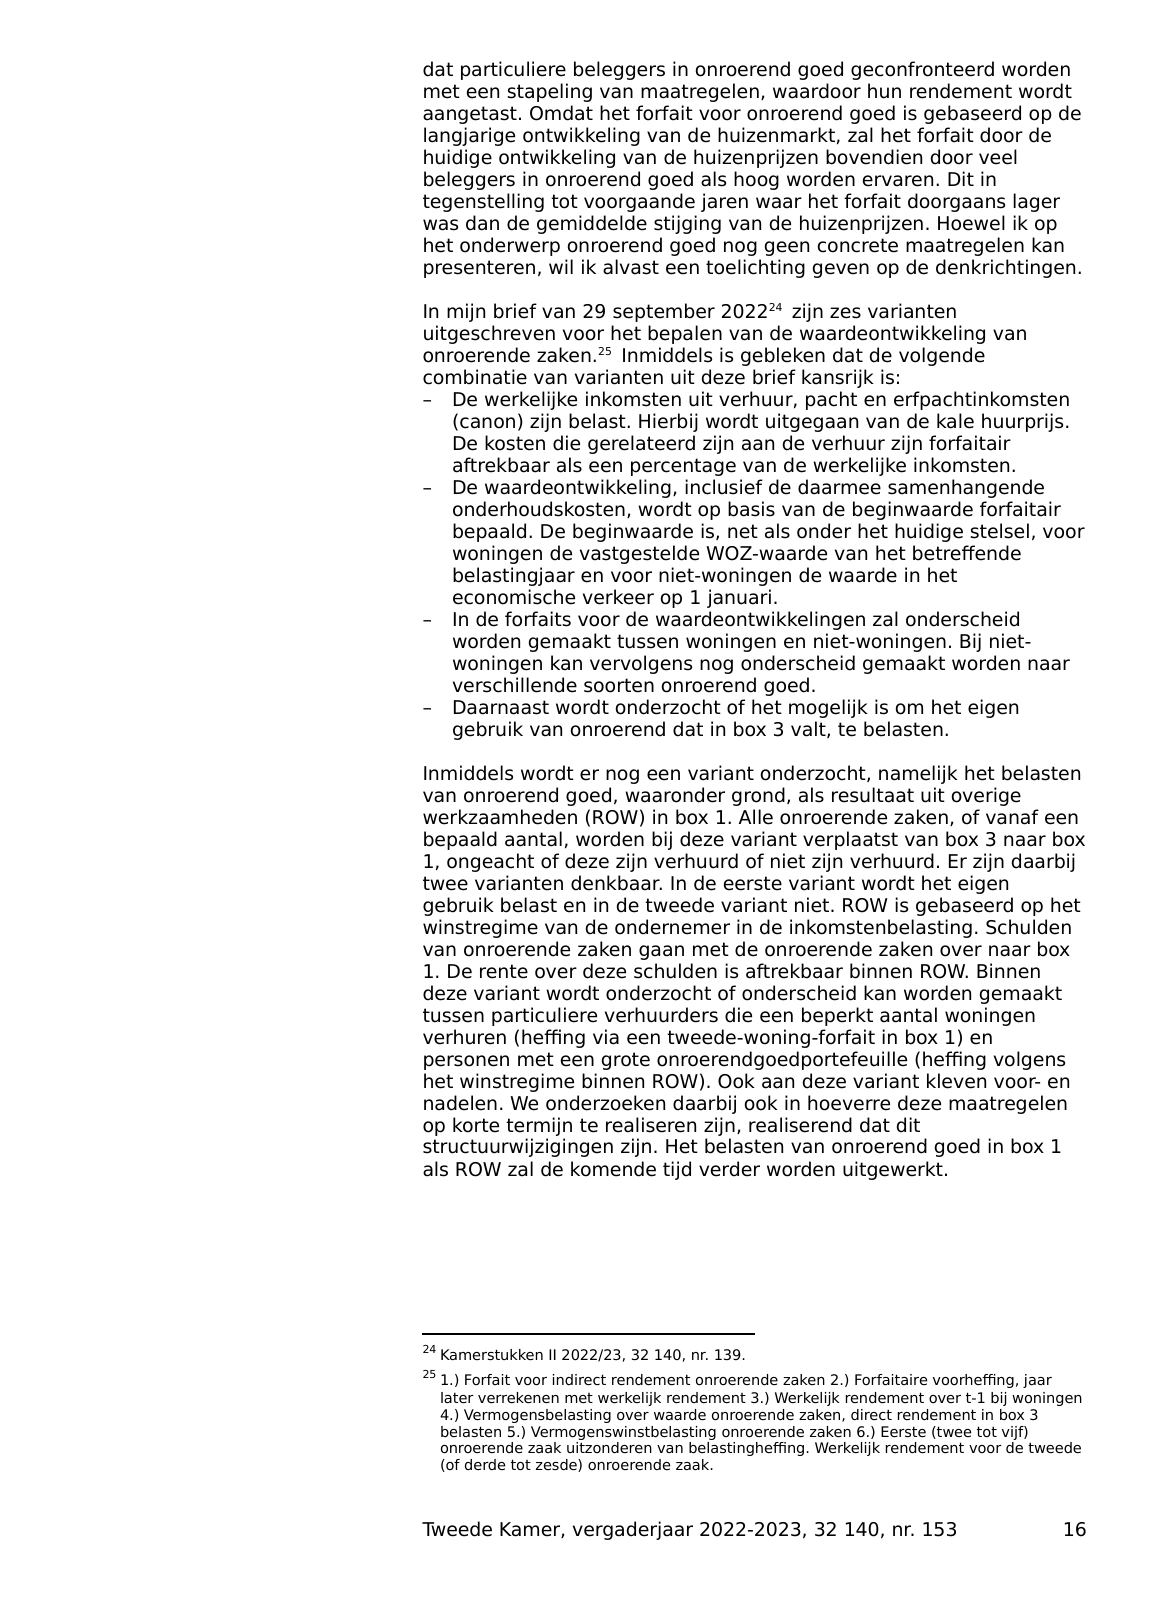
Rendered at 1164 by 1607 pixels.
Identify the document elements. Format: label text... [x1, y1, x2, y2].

text – In de forfaits voor de waardeontwikkelingen zal onderscheid worden gemaakt tussen woningen en niet-woningen. Bij niet-woningen kan vervolgens nog onderscheid gemaakt worden naar verschillende soorten onroerend goed. [422, 609, 1087, 697]
text In mijn brief van 29 september 2022 zijn zes varianten uitgeschreven voor het bepalen van de waardeontwikkeling van onroerende zaken. Inmiddels is gebleken dat de volgende combinatie van varianten uit deze brief kansrijk is: [422, 301, 1087, 389]
text Inmiddels wordt er nog een variant onderzocht, namelijk het belasten van onroerend goed, waaronder grond, als resultaat uit overige werkzaamheden (ROW) in box 1. Alle onroerende zaken, of vanaf een bepaald aantal, worden bij deze variant verplaatst van box 3 naar box 1, ongeacht of deze zijn verhuurd of niet zijn verhuurd. Er zijn daarbij twee varianten denkbaar. In de eerste variant wordt het eigen gebruik belast en in de tweede variant niet. ROW is gebaseerd op het winstregime van de ondernemer in de inkomstenbelasting. Schulden van onroerende zaken gaan met de onroerende zaken over naar box 1. De rente over deze schulden is aftrekbaar binnen ROW. Binnen deze variant wordt onderzocht of onderscheid kan worden gemaakt tussen particuliere verhuurders die een beperkt aantal woningen verhuren (heffing via een tweede-woning-forfait in box 1) en personen met een grote onroerendgoedportefeuille (heffing volgens het winstregime binnen ROW). Ook aan deze variant kleven voor- en nadelen. We onderzoeken daarbij ook in hoeverre deze maatregelen op korte termijn te realiseren zijn, realiserend dat dit structuurwijzigingen zijn. Het belasten van onroerend goed in box 1 als ROW zal de komende tijd verder worden uitgewerkt. [422, 763, 1087, 1180]
text – De waardeontwikkeling, inclusief de daarmee samenhangende onderhoudskosten, wordt op basis van de beginwaarde forfaitair bepaald. De beginwaarde is, net als onder het huidige stelsel, voor woningen de vastgestelde WOZ-waarde van het betreffende belastingjaar en voor niet-woningen de waarde in het economische verkeer op 1 januari. [422, 477, 1087, 609]
text dat particuliere beleggers in onroerend goed geconfronteerd worden met een stapeling van maatregelen, waardoor hun rendement wordt aangetast. Omdat het forfait voor onroerend goed is gebaseerd op de langjarige ontwikkeling van de huizenmarkt, zal het forfait door de huidige ontwikkeling van de huizenprijzen bovendien door veel beleggers in onroerend goed als hoog worden ervaren. Dit in tegenstelling tot voorgaande jaren waar het forfait doorgaans lager was dan de gemiddelde stijging van de huizenprijzen. Hoewel ik op het onderwerp onroerend goed nog geen concrete maatregelen kan presenteren, wil ik alvast een toelichting geven op de denkrichtingen. [422, 59, 1087, 279]
text – De werkelijke inkomsten uit verhuur, pacht en erfpachtinkomsten (canon) zijn belast. Hierbij wordt uitgegaan van de kale huurprijs. De kosten die gerelateerd zijn aan de verhuur zijn forfaitair aftrekbaar als een percentage van de werkelijke inkomsten. [422, 389, 1087, 477]
text Kamerstukken II 2022/23, 32 140, nr. 139. [422, 1343, 1087, 1365]
text 1.) Forfait voor indirect rendement onroerende zaken 2.) Forfaitaire voorheffing, jaar later verrekenen met werkelijk rendement 3.) Werkelijk rendement over t-1 bij woningen 4.) Vermogensbelasting over waarde onroerende zaken, direct rendement in box 3 belasten 5.) Vermogenswinstbelasting onroerende zaken 6.) Eerste (twee tot vijf) onroerende zaak uitzonderen van belastingheffing. Werkelijk rendement voor de tweede (of derde tot zesde) onroerende zaak. [422, 1368, 1087, 1474]
text – Daarnaast wordt onderzocht of het mogelijk is om het eigen gebruik van onroerend dat in box 3 valt, te belasten. [422, 697, 1087, 741]
